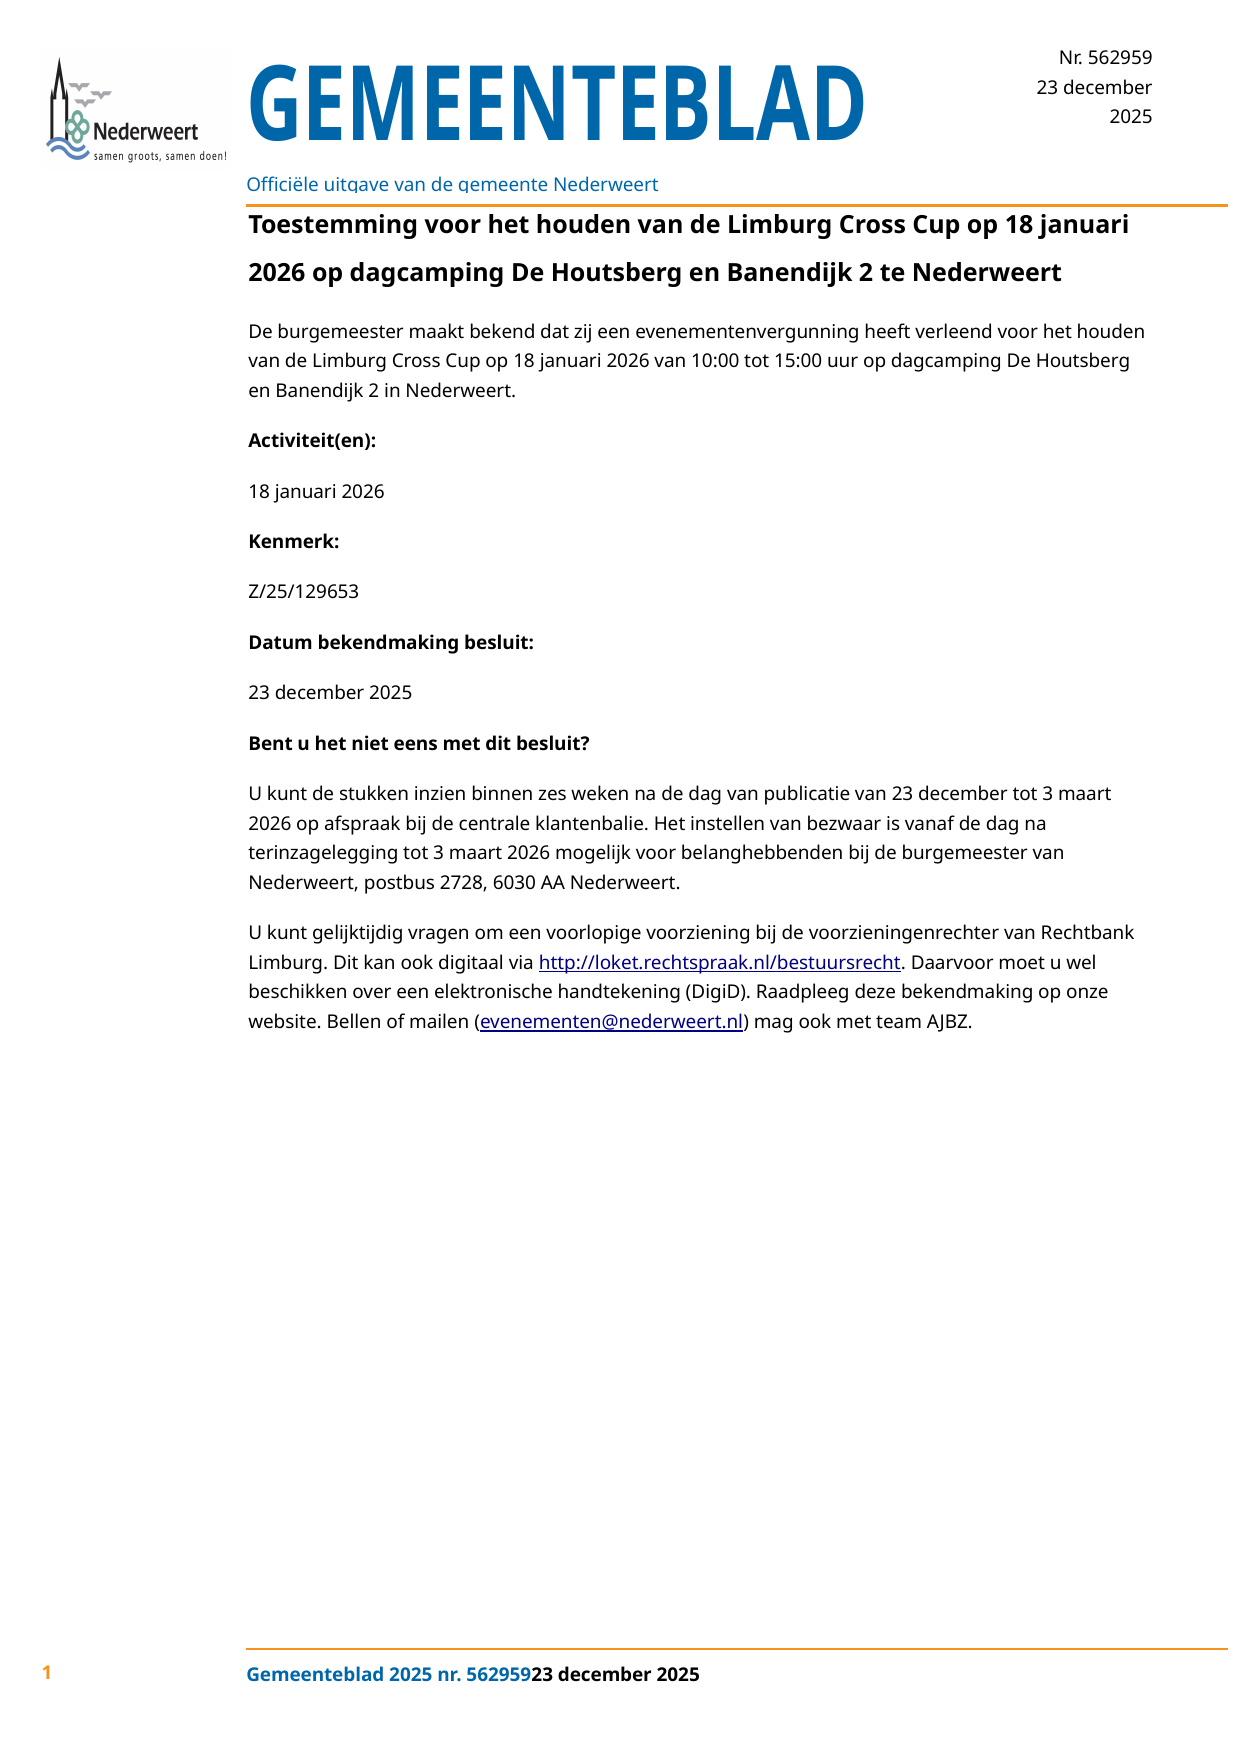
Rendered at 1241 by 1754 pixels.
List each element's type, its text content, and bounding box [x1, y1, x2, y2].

text U kunt gelijktijdig vragen om een voorlopige voorziening bij de voorzieningenrechter van Rechtbank Limburg. Dit kan ook digitaal via http://loket.rechtspraak.nl/bestuursrecht. Daarvoor moet u wel beschikken over een elektronische handtekening (DigiD). Raadpleeg deze bekendmaking op onze website. Bellen of mailen (evenementen@nederweert.nl) mag ook met team AJBZ. [248, 919, 1152, 1034]
text Kenmerk: [248, 528, 1152, 554]
picture [41, 47, 231, 172]
text Bent u het niet eens met dit besluit? [248, 730, 1152, 756]
text 18 januari 2026 [248, 478, 1152, 504]
text Activiteit(en): [248, 427, 1152, 453]
text De burgemeester maakt bekend dat zij een evenementenvergunning heeft verleend voor het houden van de Limburg Cross Cup op 18 januari 2026 van 10:00 tot 15:00 uur op dagcamping De Houtsberg en Banendijk 2 in Nederweert. [248, 318, 1152, 403]
text U kunt de stukken inzien binnen zes weken na de dag van publicatie van 23 december tot 3 maart 2026 op afspraak bij de centrale klantenbalie. Het instellen van bezwaar is vanaf de dag na terinzagelegging tot 3 maart 2026 mogelijk voor belanghebbenden bij de burgemeester van Nederweert, postbus 2728, 6030 AA Nederweert. [248, 780, 1152, 895]
text 23 december 2025 [248, 679, 1152, 705]
text Z/25/129653 [248, 579, 1152, 604]
text Toestemming voor het houden van de Limburg Cross Cup op 18 januari 2026 op dagcamping De Houtsberg en Banendijk 2 te Nederweert [248, 207, 1152, 288]
text Datum bekendmaking besluit: [248, 629, 1152, 655]
